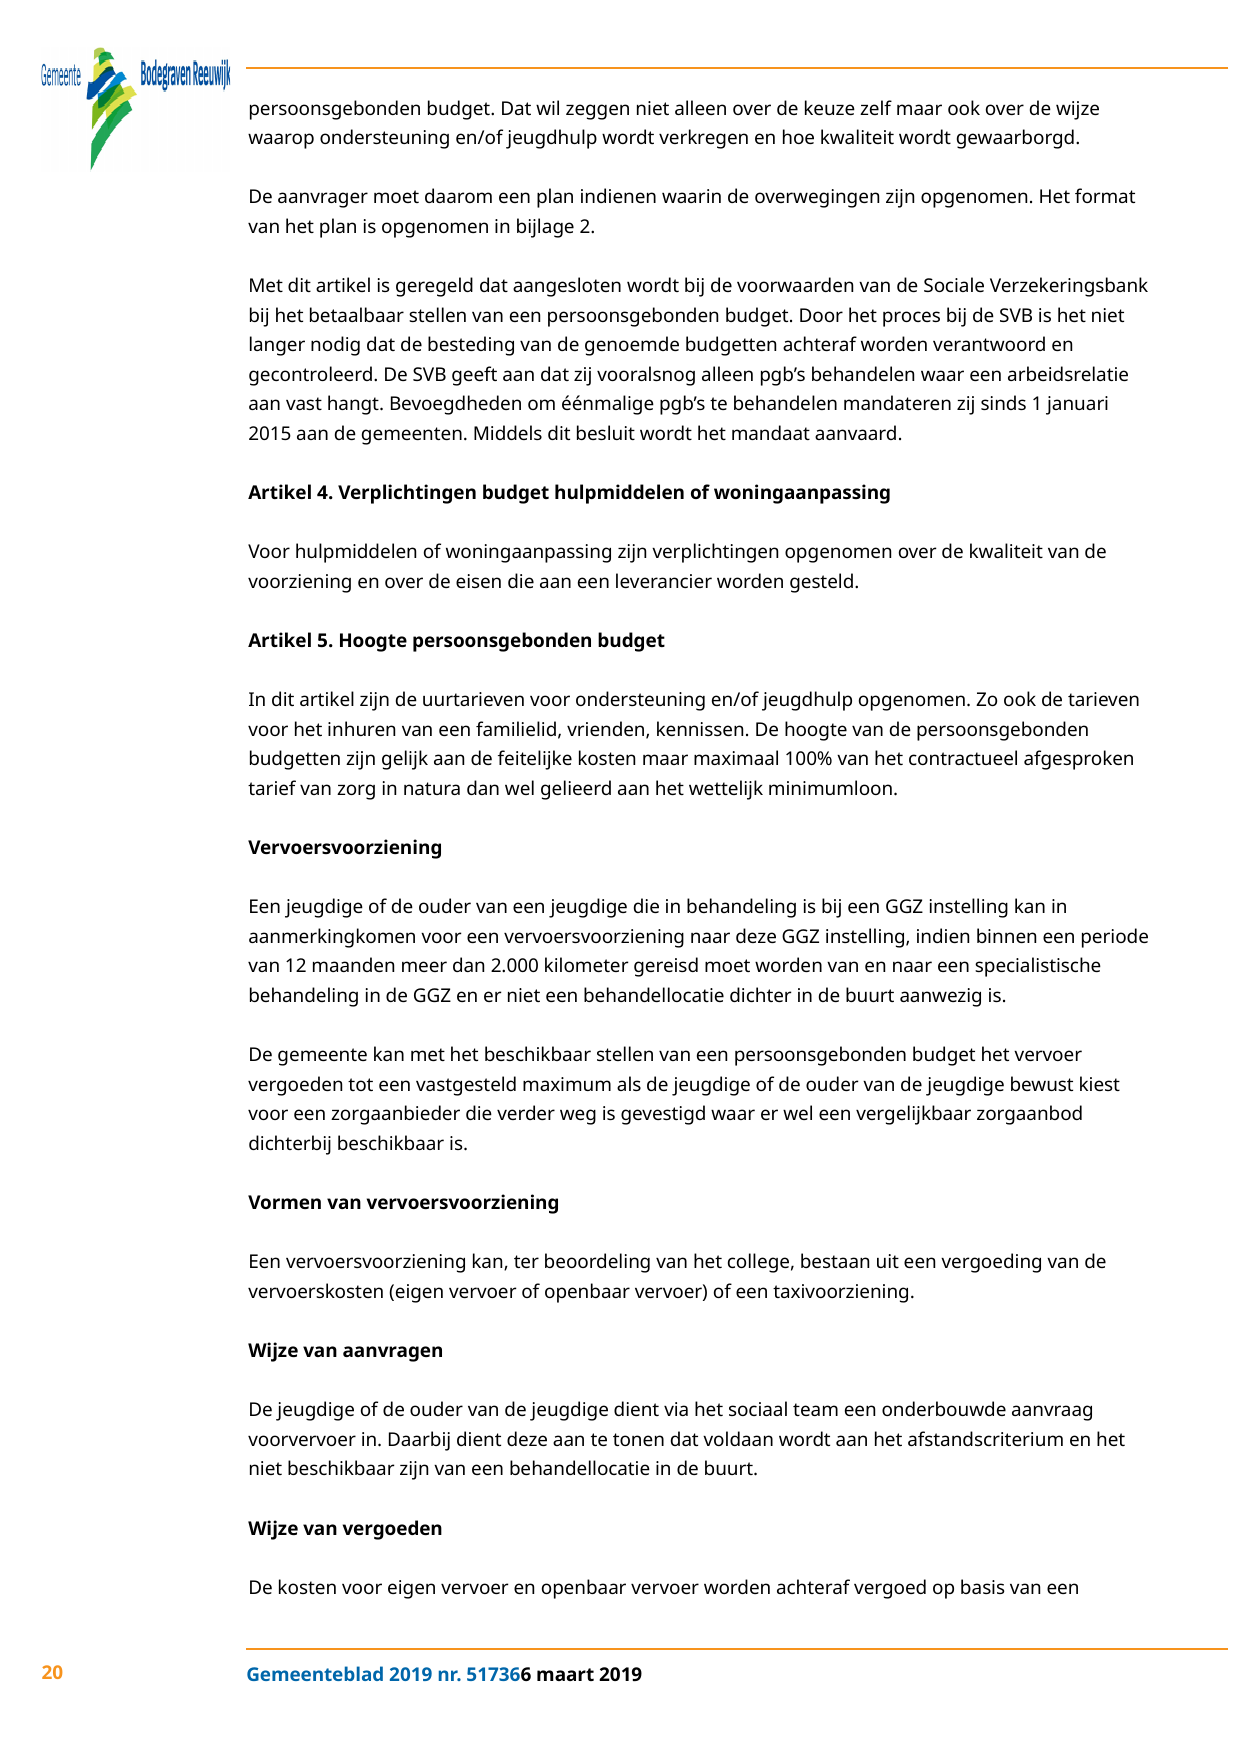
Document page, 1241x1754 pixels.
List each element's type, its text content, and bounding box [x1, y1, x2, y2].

text Vormen van vervoersvoorziening [248, 1189, 1152, 1215]
text Een jeugdige of de ouder van een jeugdige die in behandeling is bij een GGZ instelling kan in aanmerkingkomen voor een vervoersvoorziening naar deze GGZ instelling, indien binnen een periode van 12 maanden meer dan 2.000 kilometer gereisd moet worden van en naar een specialistische behandeling in de GGZ en er niet een behandellocatie dichter in de buurt aanwezig is. [248, 893, 1152, 1008]
text persoonsgebonden budget. Dat wil zeggen niet alleen over de keuze zelf maar ook over de wijze waarop ondersteuning en/of jeugdhulp wordt verkregen en hoe kwaliteit wordt gewaarborgd. [248, 95, 1152, 150]
text De aanvrager moet daarom een plan indienen waarin de overwegingen zijn opgenomen. Het format van het plan is opgenomen in bijlage 2. [248, 183, 1152, 239]
text Wijze van aanvragen [248, 1337, 1152, 1363]
text Artikel 4. Verplichtingen budget hulpmiddelen of woningaanpassing [248, 479, 1152, 505]
text Voor hulpmiddelen of woningaanpassing zijn verplichtingen opgenomen over de kwaliteit van de voorziening en over de eisen die aan een leverancier worden gesteld. [248, 538, 1152, 594]
picture [41, 47, 231, 172]
text Met dit artikel is geregeld dat aangesloten wordt bij de voorwaarden van de Sociale Verzekeringsbank bij het betaalbaar stellen van een persoonsgebonden budget. Door het proces bij de SVB is het niet langer nodig dat de besteding van de genoemde budgetten achteraf worden verantwoord en gecontroleerd. De SVB geeft aan dat zij vooralsnog alleen pgb’s behandelen waar een arbeidsrelatie aan vast hangt. Bevoegdheden om éénmalige pgb’s te behandelen mandateren zij sinds 1 januari 2015 aan de gemeenten. Middels dit besluit wordt het mandaat aanvaard. [248, 272, 1152, 446]
text In dit artikel zijn de uurtarieven voor ondersteuning en/of jeugdhulp opgenomen. Zo ook de tarieven voor het inhuren van een familielid, vrienden, kennissen. De hoogte van de persoonsgebonden budgetten zijn gelijk aan de feitelijke kosten maar maximaal 100% van het contractueel afgesproken tarief van zorg in natura dan wel gelieerd aan het wettelijk minimumloon. [248, 686, 1152, 801]
text Een vervoersvoorziening kan, ter beoordeling van het college, bestaan uit een vergoeding van de vervoerskosten (eigen vervoer of openbaar vervoer) of een taxivoorziening. [248, 1248, 1152, 1304]
text Artikel 5. Hoogte persoonsgebonden budget [248, 627, 1152, 653]
text De jeugdige of de ouder van de jeugdige dient via het sociaal team een onderbouwde aanvraag voorvervoer in. Daarbij dient deze aan te tonen dat voldaan wordt aan het afstandscriterium en het niet beschikbaar zijn van een behandellocatie in de buurt. [248, 1396, 1152, 1481]
text De kosten voor eigen vervoer en openbaar vervoer worden achteraf vergoed op basis van een [248, 1574, 1152, 1600]
text Vervoersvoorziening [248, 834, 1152, 860]
text De gemeente kan met het beschikbaar stellen van een persoonsgebonden budget het vervoer vergoeden tot een vastgesteld maximum als de jeugdige of de ouder van de jeugdige bewust kiest voor een zorgaanbieder die verder weg is gevestigd waar er wel een vergelijkbaar zorgaanbod dichterbij beschikbaar is. [248, 1041, 1152, 1156]
text Wijze van vergoeden [248, 1515, 1152, 1541]
